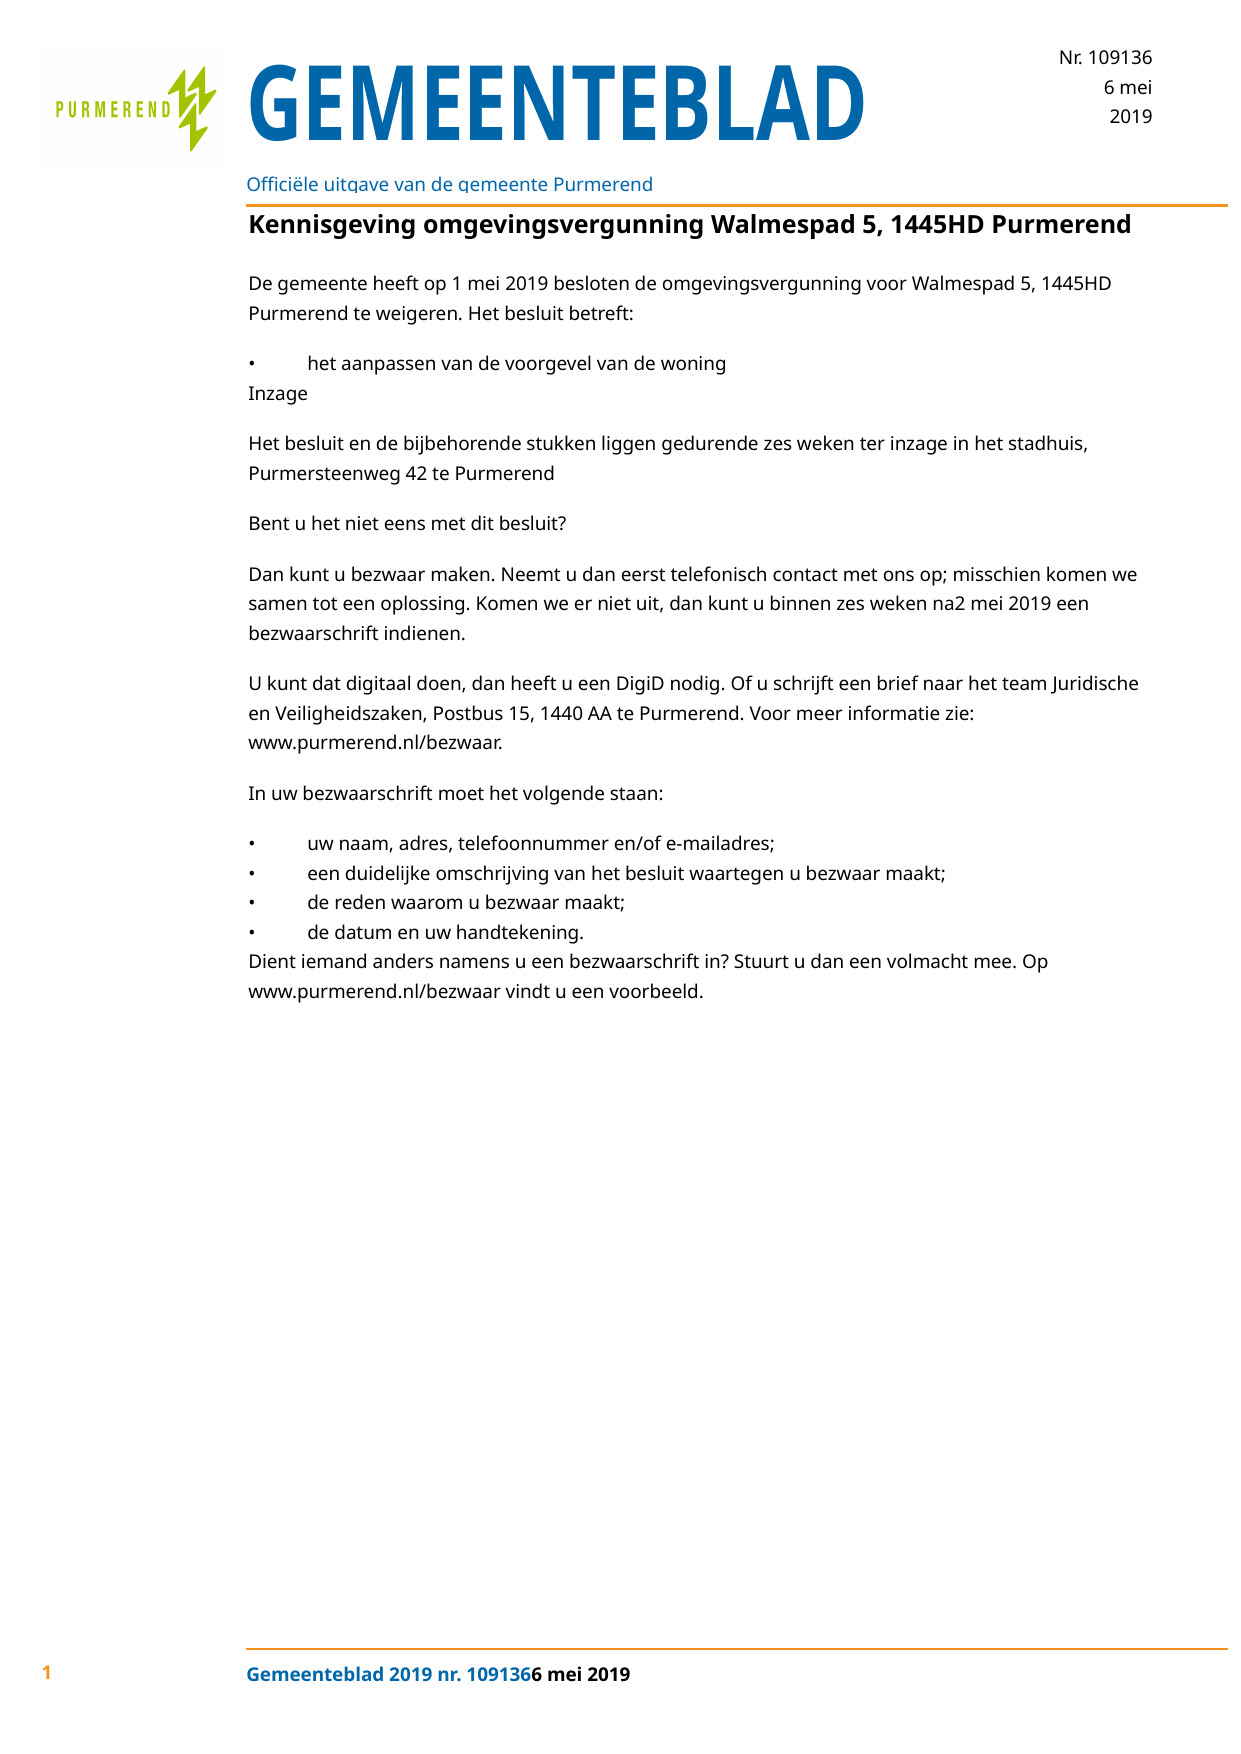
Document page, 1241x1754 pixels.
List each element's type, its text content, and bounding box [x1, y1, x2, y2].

text In uw bezwaarschrift moet het volgende staan: [248, 780, 1152, 806]
text De gemeente heeft op 1 mei 2019 besloten de omgevingsvergunning voor Walmespad 5, 1445HD Purmerend te weigeren. Het besluit betreft: [248, 270, 1152, 326]
text Bent u het niet eens met dit besluit? [248, 510, 1152, 536]
text Inzage [248, 380, 1152, 406]
list uw naam, adres, telefoonnummer en/of e-mailadres; [248, 830, 1152, 856]
text Kennisgeving omgevingsvergunning Walmespad 5, 1445HD Purmerend [248, 207, 1152, 241]
list een duidelijke omschrijving van het besluit waartegen u bezwaar maakt; [248, 860, 1152, 886]
text U kunt dat digitaal doen, dan heeft u een DigiD nodig. Of u schrijft een brief naar het team Juridische en Veiligheidszaken, Postbus 15, 1440 AA te Purmerend. Voor meer informatie zie: www.purmerend.nl/bezwaar. [248, 670, 1152, 755]
list de reden waarom u bezwaar maakt; [248, 889, 1152, 915]
list het aanpassen van de voorgevel van de woning [248, 350, 1152, 376]
text Dient iemand anders namens u een bezwaarschrift in? Stuurt u dan een volmacht mee. Op www.purmerend.nl/bezwaar vindt u een voorbeeld. [248, 949, 1152, 1004]
text Dan kunt u bezwaar maken. Neemt u dan eerst telefonisch contact met ons op; misschien komen we samen tot een oplossing. Komen we er niet uit, dan kunt u binnen zes weken na2 mei 2019 een bezwaarschrift indienen. [248, 561, 1152, 646]
text Het besluit en de bijbehorende stukken liggen gedurende zes weken ter inzage in het stadhuis, Purmersteenweg 42 te Purmerend [248, 430, 1152, 486]
picture [41, 47, 231, 172]
list de datum en uw handtekening. [248, 919, 1152, 945]
